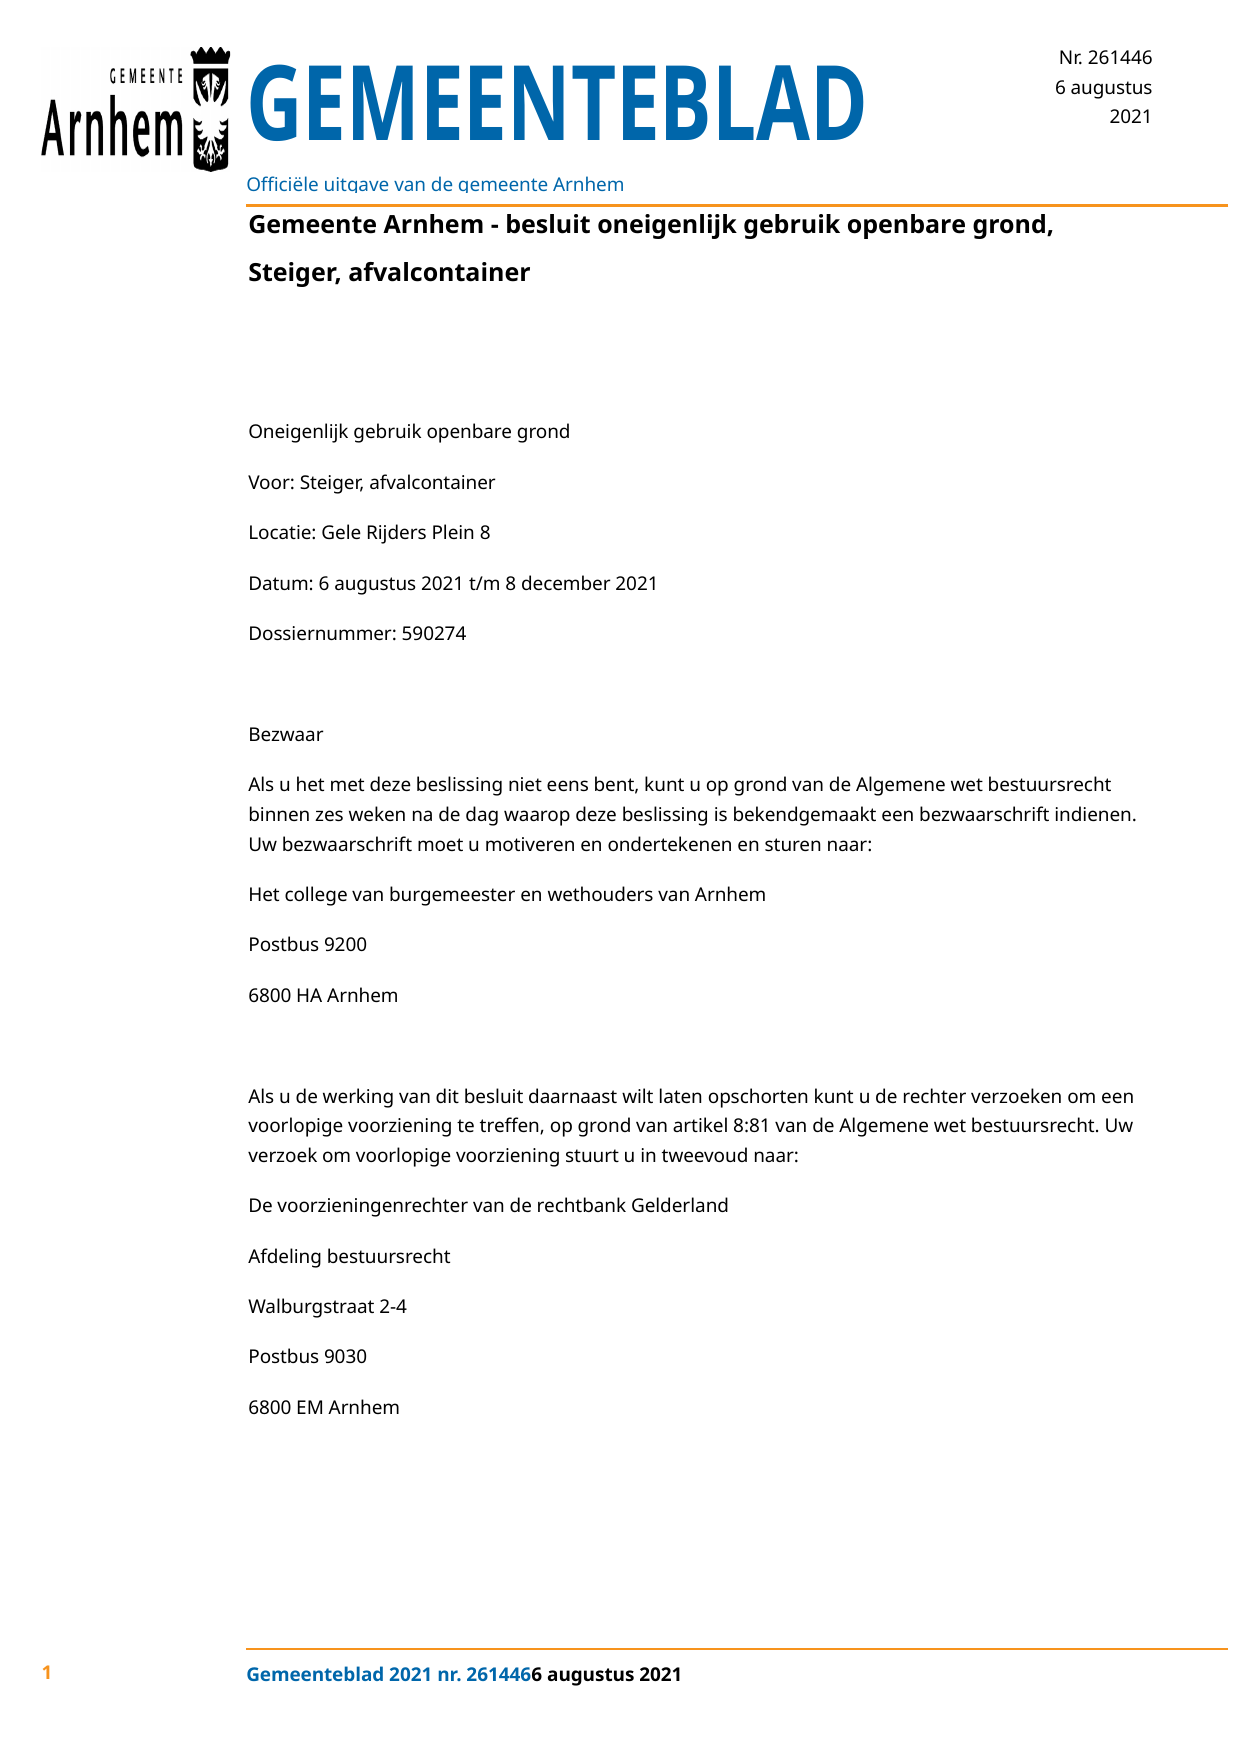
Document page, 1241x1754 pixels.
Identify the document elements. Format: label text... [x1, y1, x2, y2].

picture [41, 47, 231, 172]
text Postbus 9200 [248, 932, 1152, 957]
text 6800 EM Arnhem [248, 1394, 1152, 1420]
text Dossiernummer: 590274 [248, 620, 1152, 646]
text Datum: 6 augustus 2021 t/m 8 december 2021 [248, 570, 1152, 596]
text Voor: Steiger, afvalcontainer [248, 469, 1152, 495]
text Als u de werking van dit besluit daarnaast wilt laten opschorten kunt u de rechter verzoeken om een voorlopige voorziening te treffen, op grond van artikel 8:81 van de Algemene wet bestuursrecht. Uw verzoek om voorlopige voorziening stuurt u in tweevoud naar: [248, 1083, 1152, 1168]
text Postbus 9030 [248, 1344, 1152, 1369]
text Bezwaar [248, 721, 1152, 747]
text Locatie: Gele Rijders Plein 8 [248, 519, 1152, 545]
text Oneigenlijk gebruik openbare grond [248, 419, 1152, 444]
text Afdeling bestuursrecht [248, 1243, 1152, 1269]
text Walburgstraat 2-4 [248, 1293, 1152, 1319]
text Als u het met deze beslissing niet eens bent, kunt u op grond van de Algemene wet bestuursrecht binnen zes weken na de dag waarop deze beslissing is bekendgemaakt een bezwaarschrift indienen. Uw bezwaarschrift moet u motiveren en ondertekenen en sturen naar: [248, 772, 1152, 857]
text Het college van burgemeester en wethouders van Arnhem [248, 881, 1152, 907]
text De voorzieningenrechter van de rechtbank Gelderland [248, 1192, 1152, 1218]
text Gemeente Arnhem - besluit oneigenlijk gebruik openbare grond, Steiger, afvalcontainer [248, 207, 1152, 288]
text 6800 HA Arnhem [248, 982, 1152, 1008]
